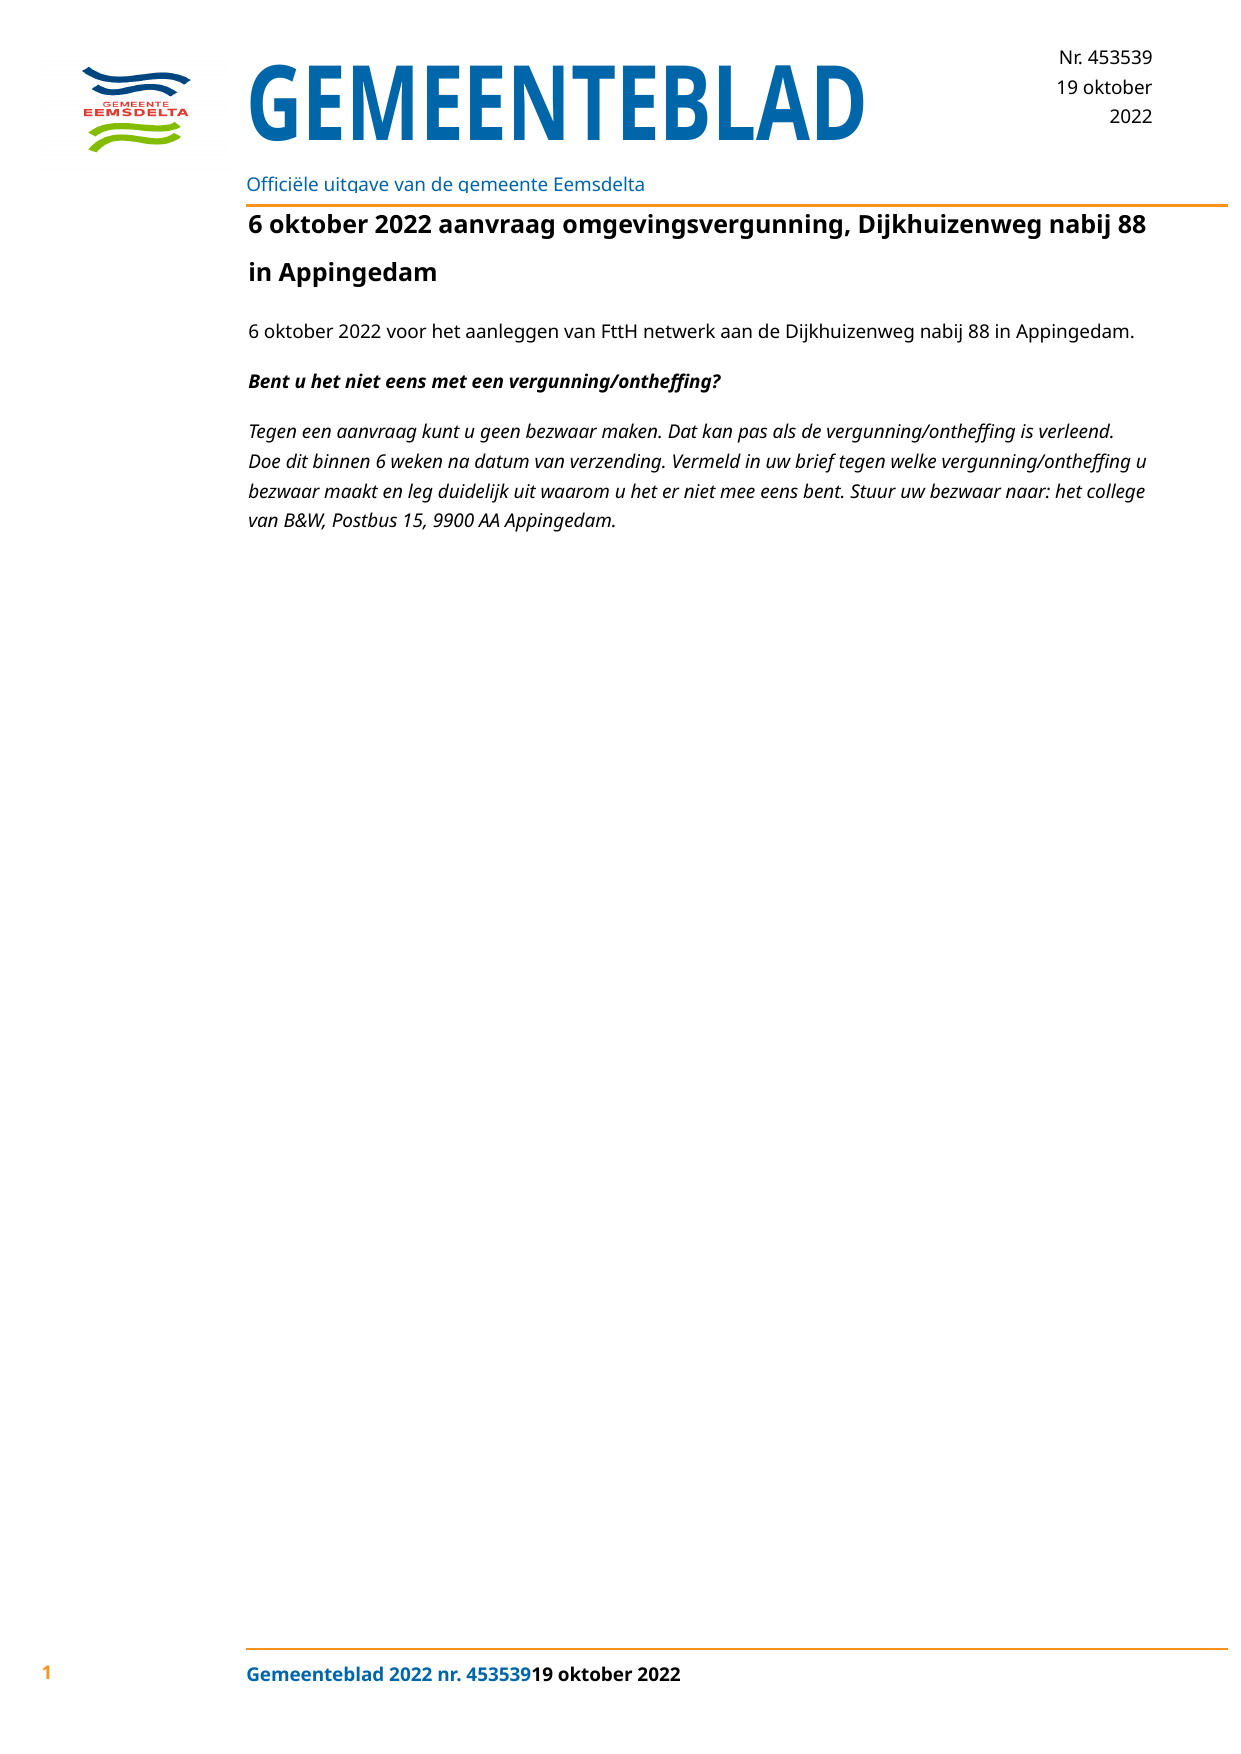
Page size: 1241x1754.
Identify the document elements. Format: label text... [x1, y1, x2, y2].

text 6 oktober 2022 aanvraag omgevingsvergunning, Dijkhuizenweg nabij 88 in Appingedam [248, 207, 1152, 288]
text 6 oktober 2022 voor het aanleggen van FttH netwerk aan de Dijkhuizenweg nabij 88 in Appingedam. [248, 318, 1152, 344]
text Tegen een aanvraag kunt u geen bezwaar maken. Dat kan pas als de vergunning/ontheffing is verleend. Doe dit binnen 6 weken na datum van verzending. Vermeld in uw brief tegen welke vergunning/ontheffing u bezwaar maakt en leg duidelijk uit waarom u het er niet mee eens bent. Stuur uw bezwaar naar: het college van B&W, Postbus 15, 9900 AA Appingedam. [248, 419, 1152, 533]
picture [41, 47, 231, 172]
text Bent u het niet eens met een vergunning/ontheffing? [248, 368, 1152, 394]
